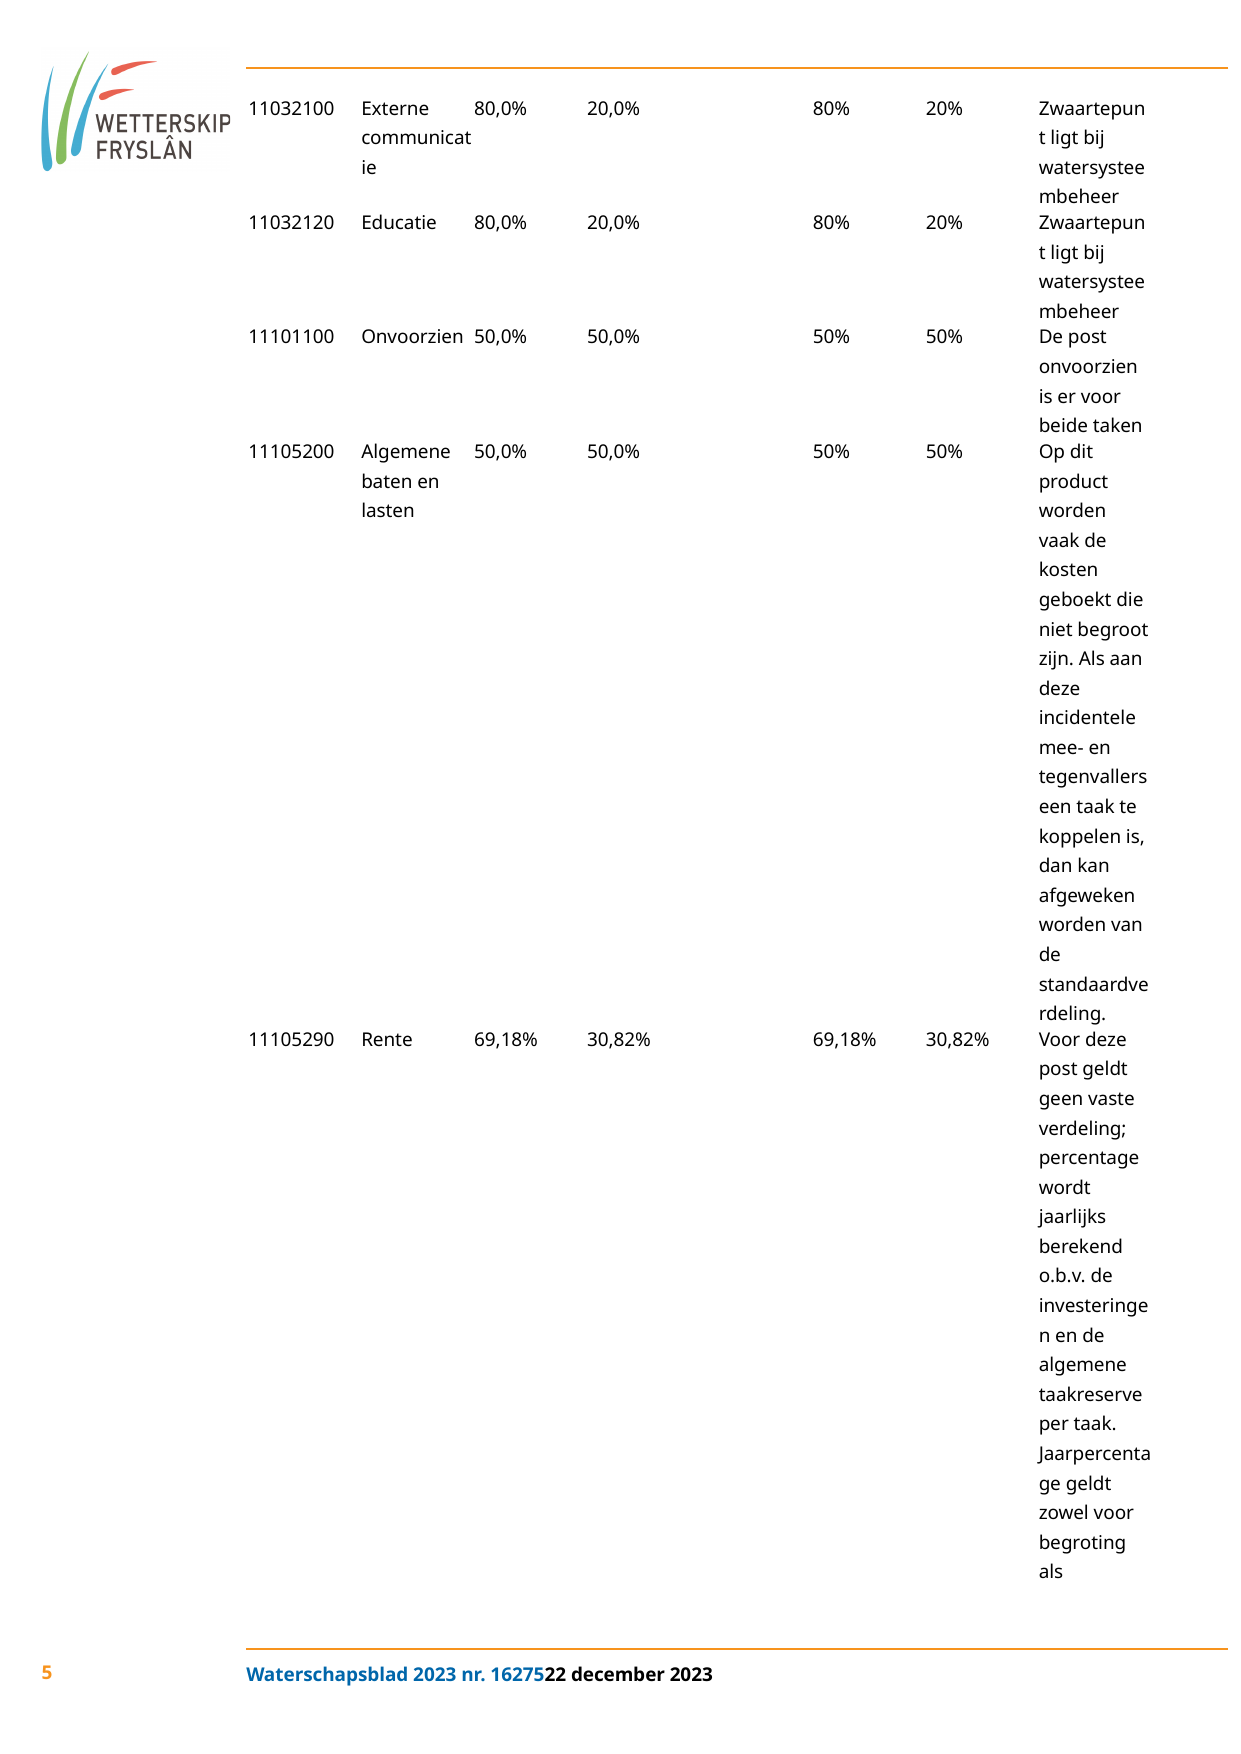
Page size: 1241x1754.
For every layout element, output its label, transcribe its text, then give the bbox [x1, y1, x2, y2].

table_cell 50,0% [587, 438, 700, 1026]
table_cell 11032100 [248, 95, 361, 209]
table_cell Voor deze post geldt geen vaste verdeling; percentage wordt jaarlijks berekend o.b.v. de investeringen en de algemene taakreserve per taak. Jaarpercentage geldt zowel voor begroting als [1039, 1026, 1152, 1584]
table_cell 11105200 [248, 438, 361, 1026]
table_cell 69,18% [813, 1026, 926, 1584]
table_cell 20,0% [587, 209, 700, 324]
table_cell Educatie [361, 209, 474, 324]
table_cell 20% [926, 209, 1038, 324]
table_cell Onvoorzien [361, 324, 474, 438]
table_cell Rente [361, 1026, 474, 1584]
table_cell 30,82% [587, 1026, 700, 1584]
table_cell 80% [813, 209, 926, 324]
table_cell [700, 438, 813, 1026]
table_cell Op dit product worden vaak de kosten geboekt die niet begroot zijn. Als aan deze incidentele mee- en tegenvallers een taak te koppelen is, dan kan afgeweken worden van de standaardverdeling. [1039, 438, 1152, 1026]
table_cell 50% [813, 438, 926, 1026]
table_cell 50% [926, 324, 1038, 438]
table_cell 11032120 [248, 209, 361, 324]
table_cell Zwaartepunt ligt bij watersysteembeheer [1039, 95, 1152, 209]
table_cell 69,18% [474, 1026, 587, 1584]
table_cell 50,0% [474, 438, 587, 1026]
table_cell De post onvoorzien is er voor beide taken [1039, 324, 1152, 438]
table_cell 20,0% [587, 95, 700, 209]
table_cell Algemene baten en lasten [361, 438, 474, 1026]
table_cell 20% [926, 95, 1038, 209]
table_cell 50% [813, 324, 926, 438]
table_cell [700, 209, 813, 324]
table_cell Zwaartepunt ligt bij watersysteembeheer [1039, 209, 1152, 324]
table_cell 50% [926, 438, 1038, 1026]
picture [41, 47, 231, 172]
table_cell [700, 1026, 813, 1584]
table_cell 11101100 [248, 324, 361, 438]
table_cell 80,0% [474, 95, 587, 209]
table_cell Externe communicatie [361, 95, 474, 209]
table_cell 80% [813, 95, 926, 209]
table_cell 50,0% [474, 324, 587, 438]
table_cell 11105290 [248, 1026, 361, 1584]
table_cell 80,0% [474, 209, 587, 324]
table_cell [700, 95, 813, 209]
table_cell 50,0% [587, 324, 700, 438]
table_cell [700, 324, 813, 438]
table_cell 30,82% [926, 1026, 1038, 1584]
